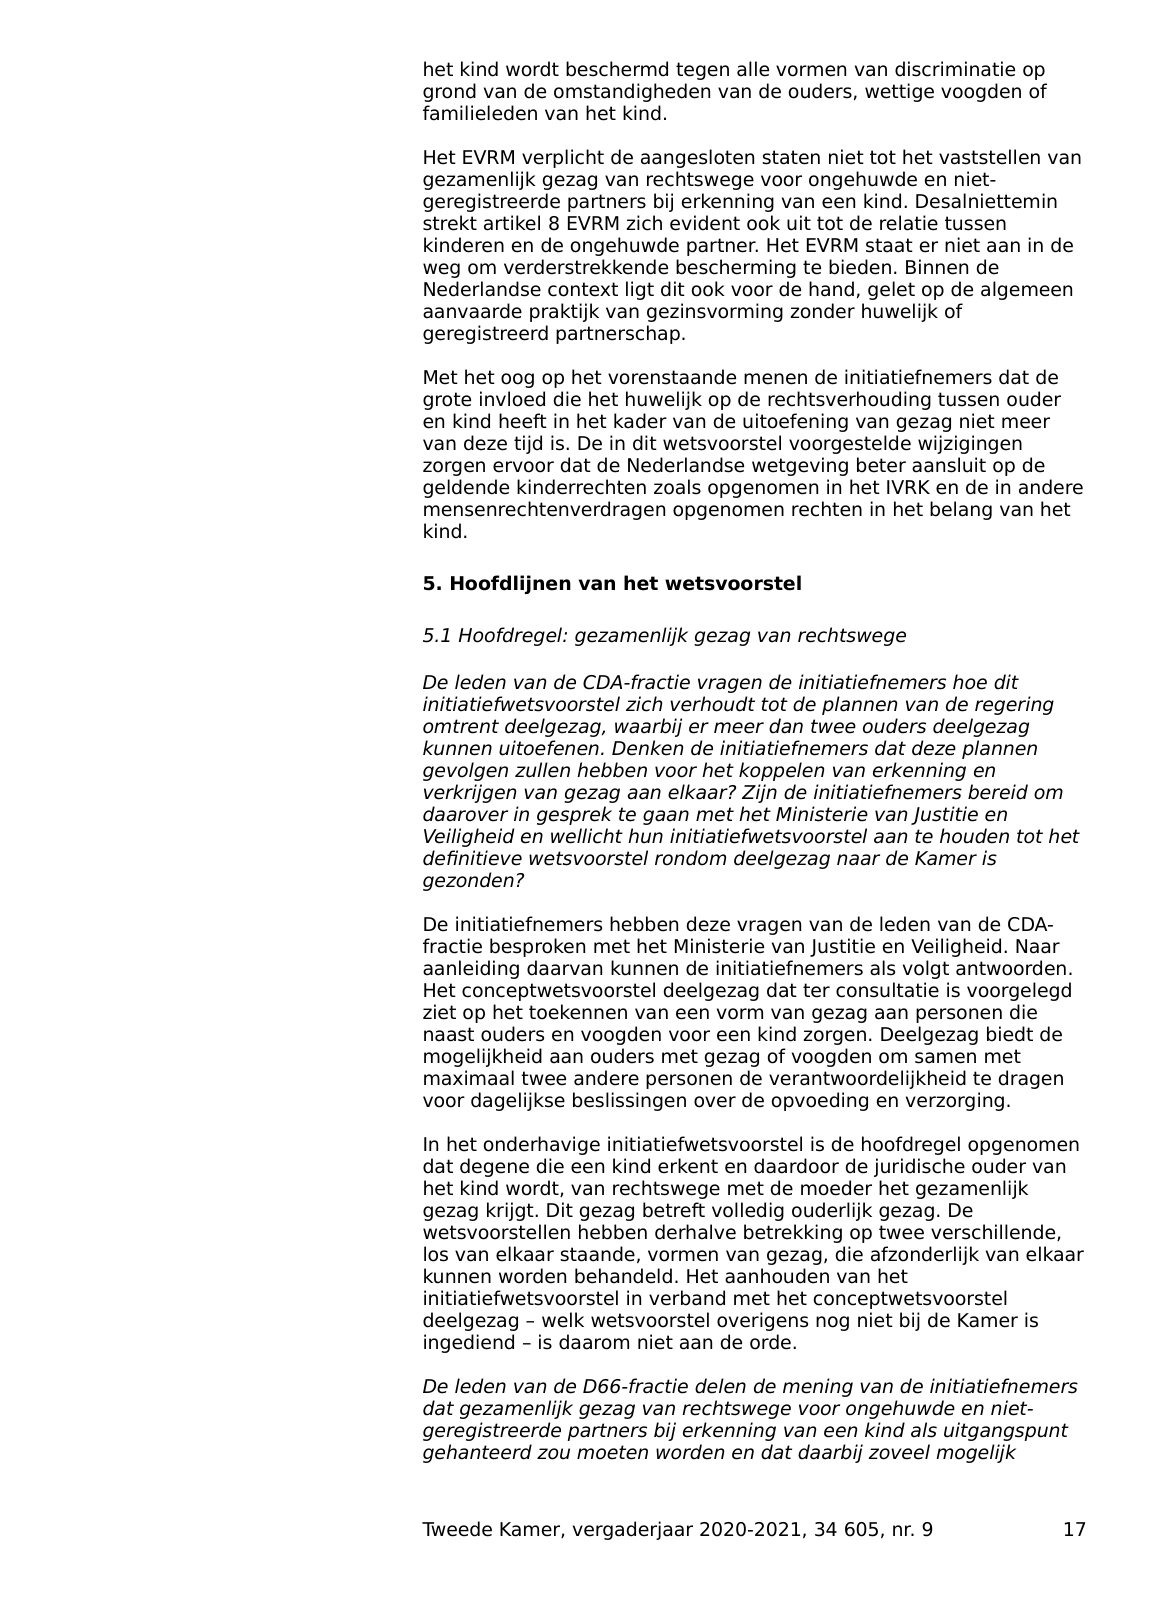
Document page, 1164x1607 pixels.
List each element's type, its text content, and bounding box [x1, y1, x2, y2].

text De leden van de CDA-fractie vragen de initiatiefnemers hoe dit initiatiefwetsvoorstel zich verhoudt tot de plannen van de regering omtrent deelgezag, waarbij er meer dan twee ouders deelgezag kunnen uitoefenen. Denken de initiatiefnemers dat deze plannen gevolgen zullen hebben voor het koppelen van erkenning en verkrijgen van gezag aan elkaar? Zijn de initiatiefnemers bereid om daarover in gesprek te gaan met het Ministerie van Justitie en Veiligheid en wellicht hun initiatiefwetsvoorstel aan te houden tot het definitieve wetsvoorstel rondom deelgezag naar de Kamer is gezonden? [422, 672, 1087, 892]
text In het onderhavige initiatiefwetsvoorstel is de hoofdregel opgenomen dat degene die een kind erkent en daardoor de juridische ouder van het kind wordt, van rechtswege met de moeder het gezamenlijk gezag krijgt. Dit gezag betreft volledig ouderlijk gezag. De wetsvoorstellen hebben derhalve betrekking op twee verschillende, los van elkaar staande, vormen van gezag, die afzonderlijk van elkaar kunnen worden behandeld. Het aanhouden van het initiatiefwetsvoorstel in verband met het conceptwetsvoorstel deelgezag – welk wetsvoorstel overigens nog niet bij de Kamer is ingediend – is daarom niet aan de orde. [422, 1134, 1087, 1354]
text het kind wordt beschermd tegen alle vormen van discriminatie op grond van de omstandigheden van de ouders, wettige voogden of familieleden van het kind. [422, 59, 1087, 125]
text Met het oog op het vorenstaande menen de initiatiefnemers dat de grote invloed die het huwelijk op de rechtsverhouding tussen ouder en kind heeft in het kader van de uitoefening van gezag niet meer van deze tijd is. De in dit wetsvoorstel voorgestelde wijzigingen zorgen ervoor dat de Nederlandse wetgeving beter aansluit op de geldende kinderrechten zoals opgenomen in het IVRK en de in andere mensenrechtenverdragen opgenomen rechten in het belang van het kind. [422, 367, 1087, 543]
subtitle 5.1 Hoofdregel: gezamenlijk gezag van rechtswege [422, 625, 1087, 647]
text De leden van de D66-fractie delen de mening van de initiatiefnemers dat gezamenlijk gezag van rechtswege voor ongehuwde en niet-geregistreerde partners bij erkenning van een kind als uitgangspunt gehanteerd zou moeten worden en dat daarbij zoveel mogelijk [422, 1376, 1087, 1464]
subtitle 5. Hoofdlijnen van het wetsvoorstel [422, 573, 1087, 595]
text Het EVRM verplicht de aangesloten staten niet tot het vaststellen van gezamenlijk gezag van rechtswege voor ongehuwde en niet-geregistreerde partners bij erkenning van een kind. Desalniettemin strekt artikel 8 EVRM zich evident ook uit tot de relatie tussen kinderen en de ongehuwde partner. Het EVRM staat er niet aan in de weg om verderstrekkende bescherming te bieden. Binnen de Nederlandse context ligt dit ook voor de hand, gelet op de algemeen aanvaarde praktijk van gezinsvorming zonder huwelijk of geregistreerd partnerschap. [422, 147, 1087, 345]
text De initiatiefnemers hebben deze vragen van de leden van de CDA-fractie besproken met het Ministerie van Justitie en Veiligheid. Naar aanleiding daarvan kunnen de initiatiefnemers als volgt antwoorden. Het conceptwetsvoorstel deelgezag dat ter consultatie is voorgelegd ziet op het toekennen van een vorm van gezag aan personen die naast ouders en voogden voor een kind zorgen. Deelgezag biedt de mogelijkheid aan ouders met gezag of voogden om samen met maximaal twee andere personen de verantwoordelijkheid te dragen voor dagelijkse beslissingen over de opvoeding en verzorging. [422, 914, 1087, 1112]
